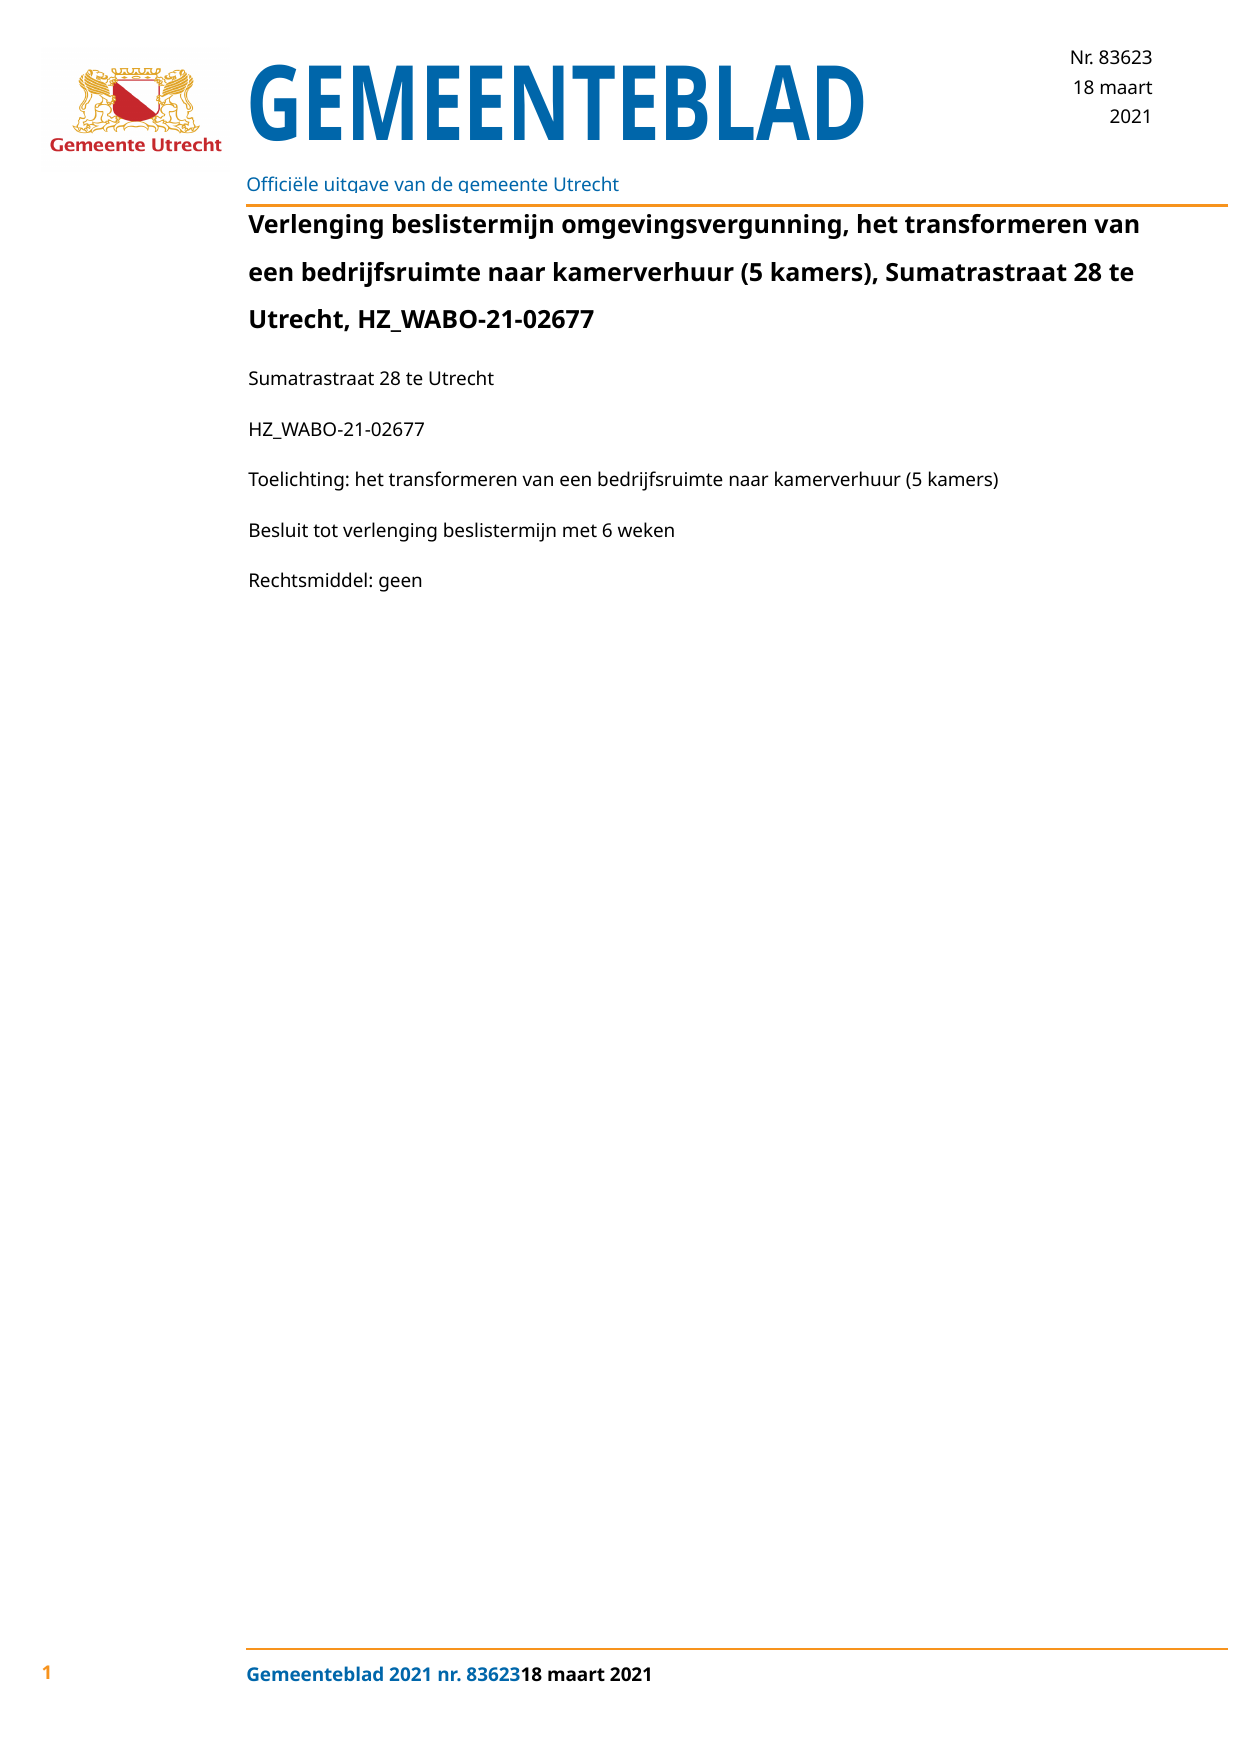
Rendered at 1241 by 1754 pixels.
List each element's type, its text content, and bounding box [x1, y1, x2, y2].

text Sumatrastraat 28 te Utrecht [248, 366, 1152, 391]
text Besluit tot verlenging beslistermijn met 6 weken [248, 517, 1152, 542]
text Rechtsmiddel: geen [248, 567, 1152, 593]
text HZ_WABO-21-02677 [248, 416, 1152, 442]
text Toelichting: het transformeren van een bedrijfsruimte naar kamerverhuur (5 kamers) [248, 466, 1152, 492]
text Verlenging beslistermijn omgevingsvergunning, het transformeren van een bedrijfsruimte naar kamerverhuur (5 kamers), Sumatrastraat 28 te Utrecht, HZ_WABO-21-02677 [248, 207, 1152, 336]
picture [41, 47, 231, 172]
